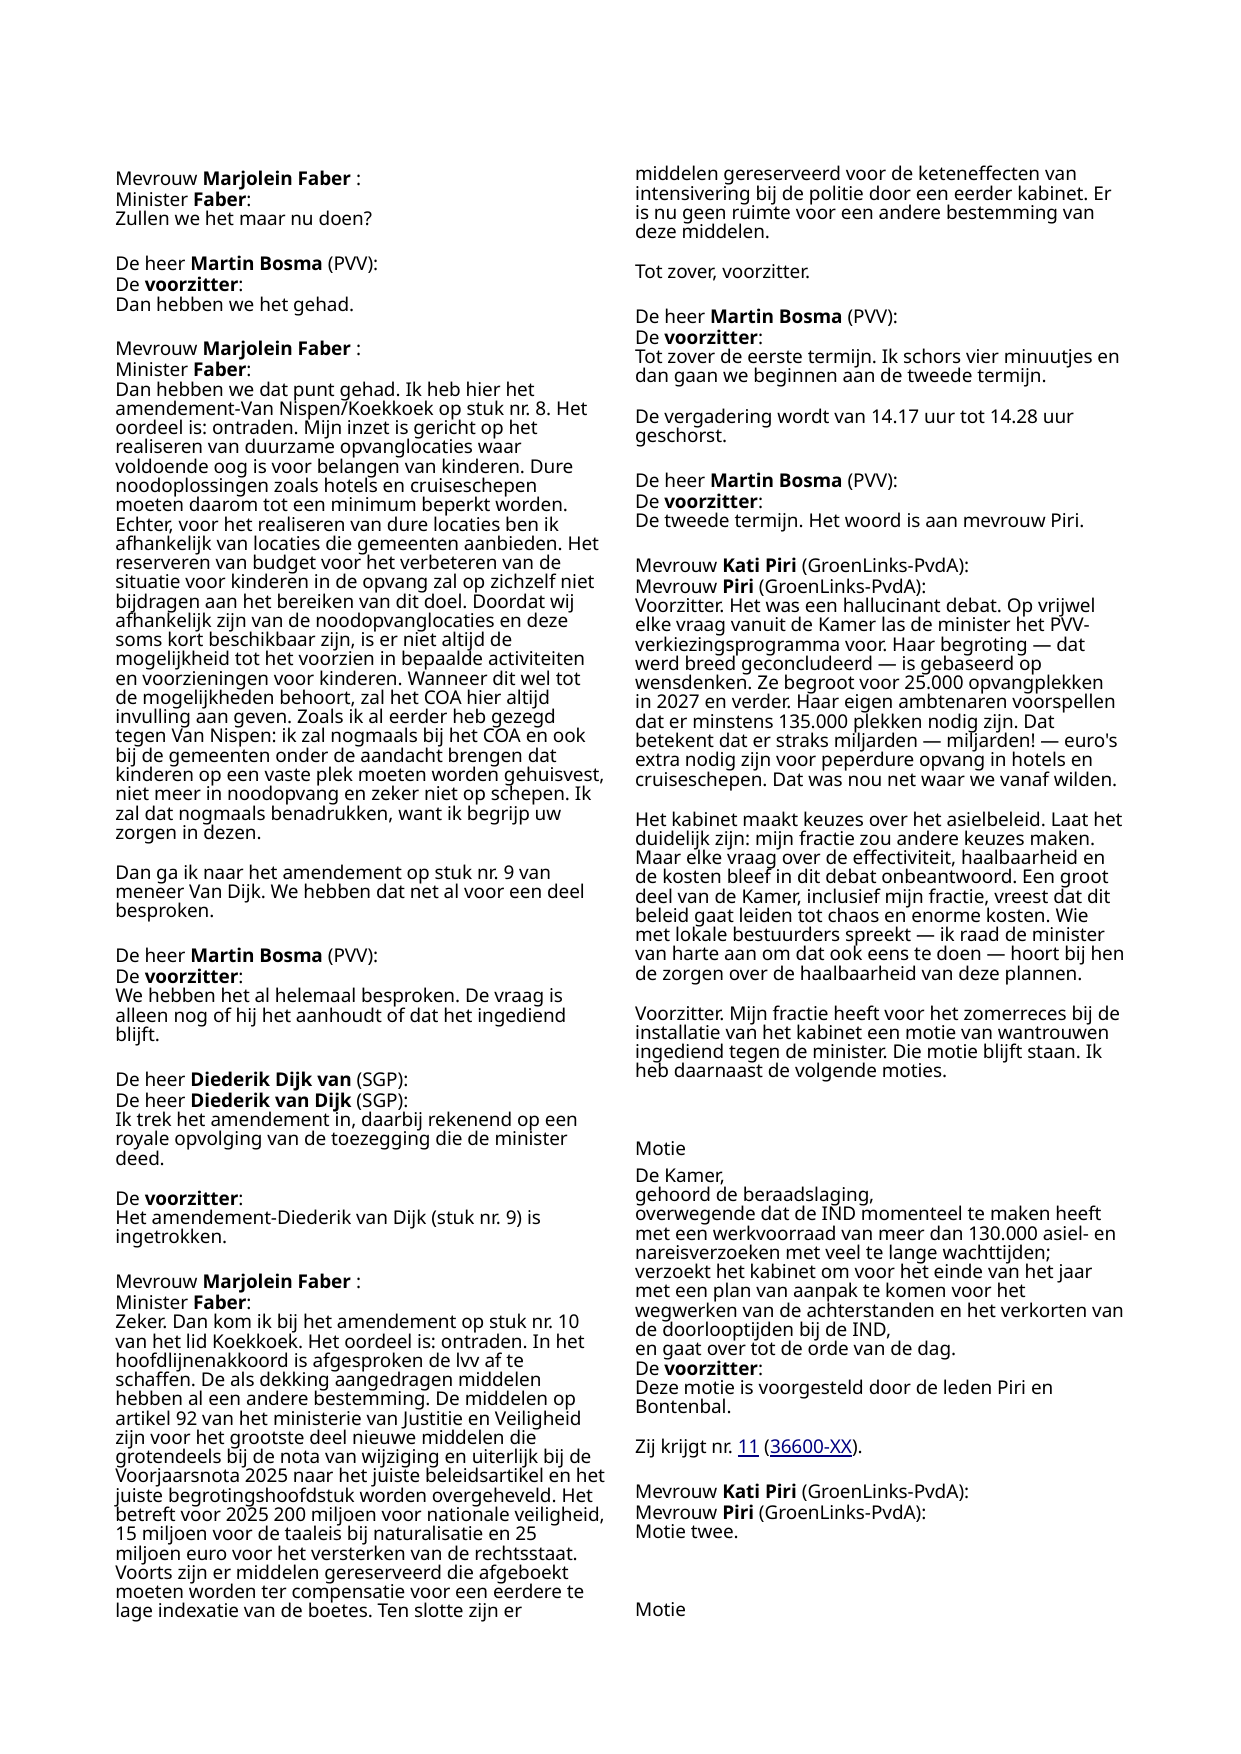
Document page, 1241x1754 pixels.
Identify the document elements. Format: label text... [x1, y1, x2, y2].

text Tot zover de eerste termijn. Ik schors vier minuutjes en dan gaan we beginnen aan de tweede termijn. [635, 348, 1125, 387]
text Deze motie is voorgesteld door de leden Piri en Bontenbal. [635, 1379, 1125, 1417]
text Motie twee. [635, 1523, 1125, 1542]
text We hebben het al helemaal besproken. De vraag is alleen nog of hij het aanhoudt of dat het ingediend blijft. [115, 987, 605, 1045]
text Minister Faber: [115, 1294, 605, 1313]
text en gaat over tot de orde van de dag. [635, 1340, 1125, 1359]
text De vergadering wordt van 14.17 uur tot 14.28 uur geschorst. [635, 408, 1125, 446]
text De heer Martin Bosma (PVV): [635, 303, 1125, 329]
text De voorzitter: [635, 493, 1125, 512]
text Zullen we het maar nu doen? [115, 210, 605, 230]
text Motie [635, 1596, 1125, 1622]
text Mevrouw Kati Piri (GroenLinks-PvdA): [635, 1478, 1125, 1504]
text Voorzitter. Het was een hallucinant debat. Op vrijwel elke vraag vanuit de Kamer las de minister het PVV-verkiezingsprogramma voor. Haar begroting — dat werd breed geconcludeerd — is gebaseerd op wensdenken. Ze begroot voor 25.000 opvangplekken in 2027 en verder. Haar eigen ambtenaren voorspellen dat er minstens 135.000 plekken nodig zijn. Dat betekent dat er straks miljarden — miljarden! — euro's extra nodig zijn voor peperdure opvang in hotels en cruiseschepen. Dat was nou net waar we vanaf wilden. [635, 597, 1125, 790]
text Minister Faber: [115, 191, 605, 210]
text Tot zover, voorzitter. [635, 263, 1125, 282]
text Dan hebben we dat punt gehad. Ik heb hier het amendement-Van Nispen/Koekkoek op stuk nr. 8. Het oordeel is: ontraden. Mijn inzet is gericht op het realiseren van duurzame opvanglocaties waar voldoende oog is voor belangen van kinderen. Dure noodoplossingen zoals hotels en cruiseschepen moeten daarom tot een minimum beperkt worden. Echter, voor het realiseren van dure locaties ben ik afhankelijk van locaties die gemeenten aanbieden. Het reserveren van budget voor het verbeteren van de situatie voor kinderen in de opvang zal op zichzelf niet bijdragen aan het bereiken van dit doel. Doordat wij afhankelijk zijn van de noodopvanglocaties en deze soms kort beschikbaar zijn, is er niet altijd de mogelijkheid tot het voorzien in bepaalde activiteiten en voorzieningen voor kinderen. Wanneer dit wel tot de mogelijkheden behoort, zal het COA hier altijd invulling aan geven. Zoals ik al eerder heb gezegd tegen Van Nispen: ik zal nogmaals bij het COA en ook bij de gemeenten onder de aandacht brengen dat kinderen op een vaste plek moeten worden gehuisvest, niet meer in noodopvang en zeker niet op schepen. Ik zal dat nogmaals benadrukken, want ik begrijp uw zorgen in dezen. [115, 381, 605, 843]
text Mevrouw Kati Piri (GroenLinks-PvdA): [635, 552, 1125, 578]
text De Kamer, [635, 1167, 1125, 1186]
text Zij krijgt nr. 11 (36600-XX). [635, 1438, 1125, 1457]
text De heer Diederik van Dijk (SGP): [115, 1092, 605, 1111]
text Mevrouw Piri (GroenLinks-PvdA): [635, 578, 1125, 597]
text De tweede termijn. Het woord is aan mevrouw Piri. [635, 512, 1125, 531]
text gehoord de beraadslaging, [635, 1186, 1125, 1205]
text De voorzitter: [115, 276, 605, 296]
text Mevrouw Marjolein Faber : [115, 165, 605, 191]
text De heer Martin Bosma (PVV): [115, 942, 605, 968]
text Het amendement-Diederik van Dijk (stuk nr. 9) is ingetrokken. [115, 1209, 605, 1247]
text Mevrouw Piri (GroenLinks-PvdA): [635, 1504, 1125, 1523]
text Ik trek het amendement in, daarbij rekenend op een royale opvolging van de toezegging die de minister deed. [115, 1111, 605, 1169]
text overwegende dat de IND momenteel te maken heeft met een werkvoorraad van meer dan 130.000 asiel- en nareisverzoeken met veel te lange wachttijden; [635, 1205, 1125, 1263]
text De voorzitter: [635, 1359, 1125, 1379]
text Zeker. Dan kom ik bij het amendement op stuk nr. 10 van het lid Koekkoek. Het oordeel is: ontraden. In het hoofdlijnenakkoord is afgesproken de lvv af te schaffen. De als dekking aangedragen middelen hebben al een andere bestemming. De middelen op artikel 92 van het ministerie van Justitie en Veiligheid zijn voor het grootste deel nieuwe middelen die grotendeels bij de nota van wijziging en uiterlijk bij de Voorjaarsnota 2025 naar het juiste beleidsartikel en het juiste begrotingshoofdstuk worden overgeheveld. Het betreft voor 2025 200 miljoen voor nationale veiligheid, 15 miljoen voor de taaleis bij naturalisatie en 25 miljoen euro voor het versterken van de rechtsstaat. Voorts zijn er middelen gereserveerd die afgeboekt moeten worden ter compensatie voor een eerdere te lage indexatie van de boetes. Ten slotte zijn er [115, 1313, 605, 1622]
text Mevrouw Marjolein Faber : [115, 1268, 605, 1294]
text Het kabinet maakt keuzes over het asielbeleid. Laat het duidelijk zijn: mijn fractie zou andere keuzes maken. Maar elke vraag over de effectiviteit, haalbaarheid en de kosten bleef in dit debat onbeantwoord. Een groot deel van de Kamer, inclusief mijn fractie, vreest dat dit beleid gaat leiden tot chaos en enorme kosten. Wie met lokale bestuurders spreekt — ik raad de minister van harte aan om dat ook eens te doen — hoort bij hen de zorgen over de haalbaarheid van deze plannen. [635, 811, 1125, 984]
text De voorzitter: [115, 1190, 605, 1209]
text Minister Faber: [115, 361, 605, 381]
text Dan hebben we het gehad. [115, 296, 605, 315]
text De voorzitter: [115, 968, 605, 987]
text Voorzitter. Mijn fractie heeft voor het zomerreces bij de installatie van het kabinet een motie van wantrouwen ingediend tegen de minister. Die motie blijft staan. Ik heb daarnaast de volgende moties. [635, 1005, 1125, 1082]
text De heer Martin Bosma (PVV): [635, 467, 1125, 493]
text Mevrouw Marjolein Faber : [115, 336, 605, 361]
text De voorzitter: [635, 329, 1125, 348]
text Dan ga ik naar het amendement op stuk nr. 9 van meneer Van Dijk. We hebben dat net al voor een deel besproken. [115, 864, 605, 922]
text De heer Martin Bosma (PVV): [115, 251, 605, 276]
text middelen gereserveerd voor de keteneffecten van intensivering bij de politie door een eerder kabinet. Er is nu geen ruimte voor een andere bestemming van deze middelen. [635, 165, 1125, 242]
text Motie [635, 1135, 1125, 1161]
text verzoekt het kabinet om voor het einde van het jaar met een plan van aanpak te komen voor het wegwerken van de achterstanden en het verkorten van de doorlooptijden bij de IND, [635, 1263, 1125, 1340]
text De heer Diederik Dijk van (SGP): [115, 1066, 605, 1092]
